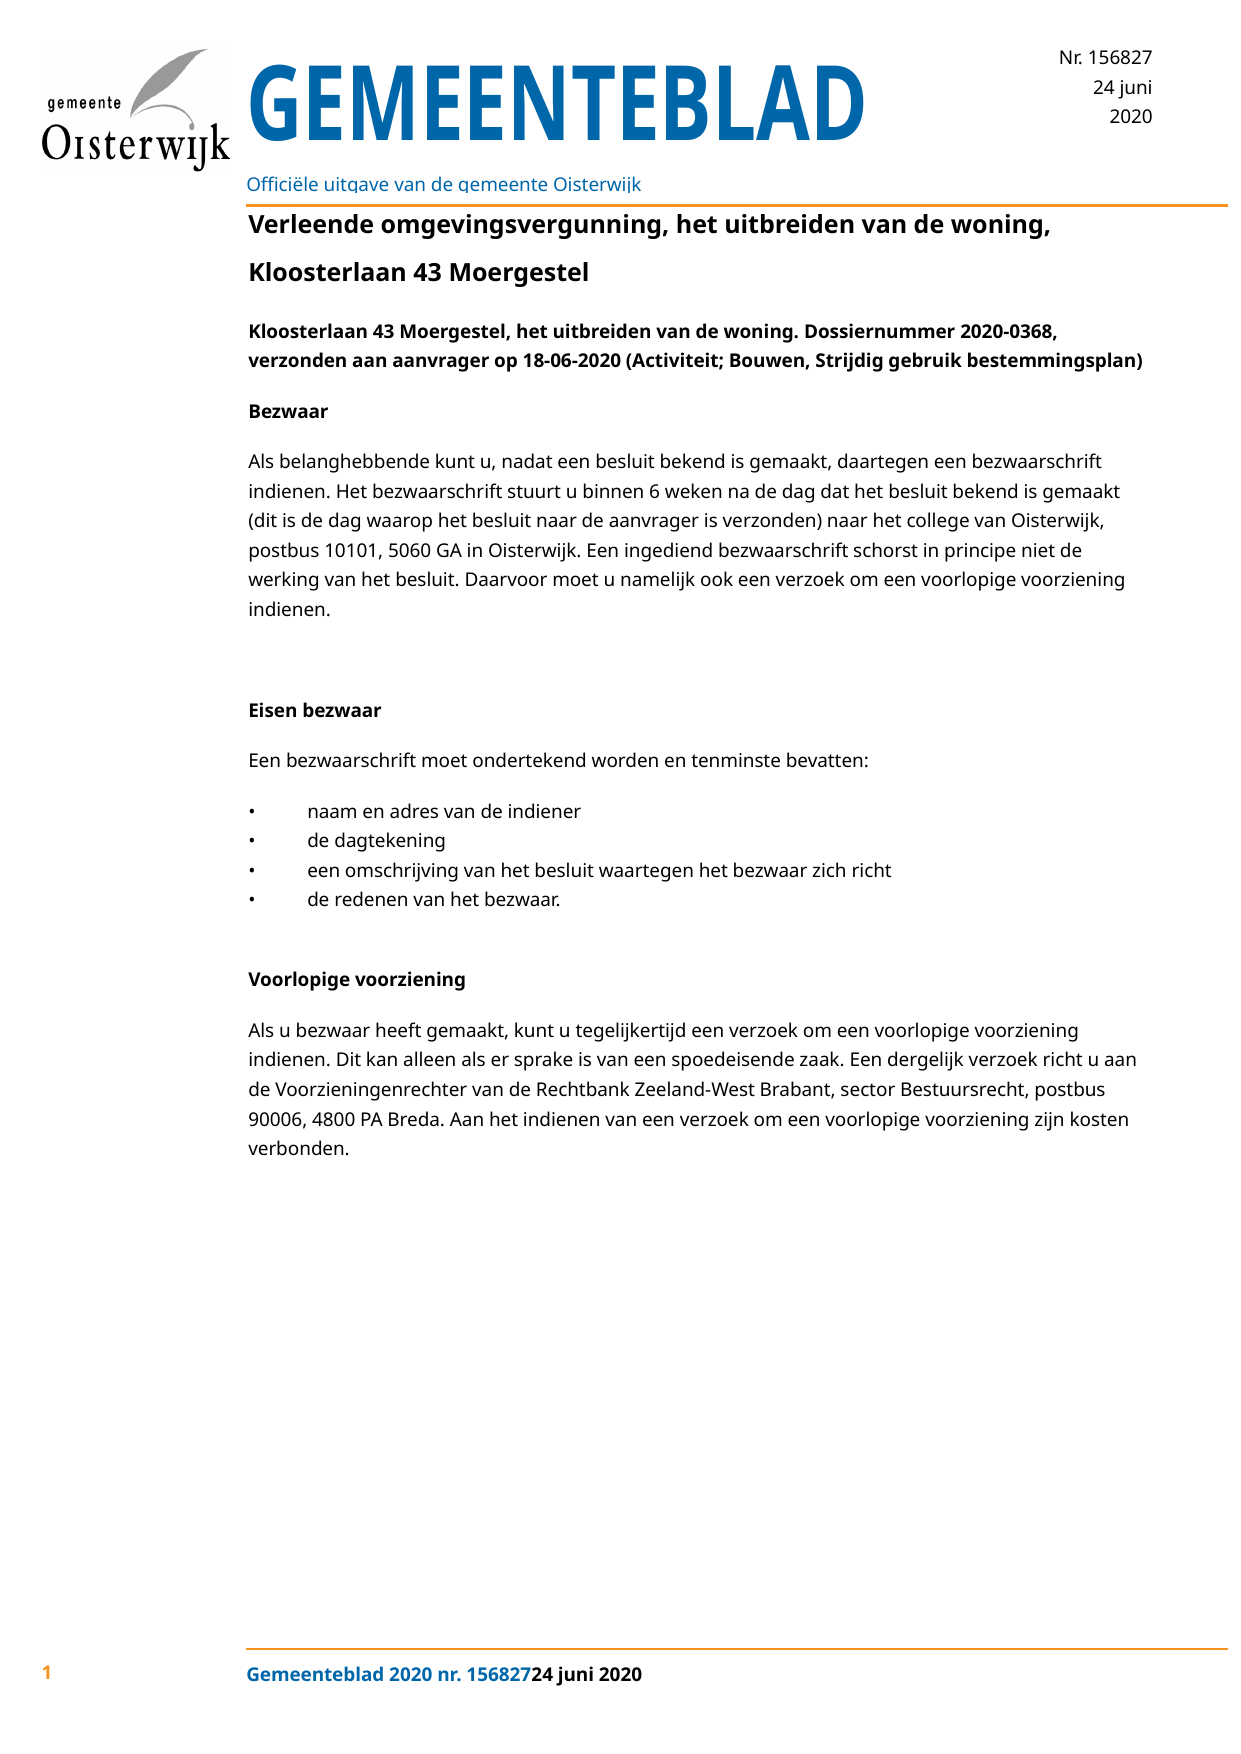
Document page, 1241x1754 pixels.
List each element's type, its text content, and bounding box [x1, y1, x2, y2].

text Bezwaar [248, 398, 1152, 424]
text Verleende omgevingsvergunning, het uitbreiden van de woning, Kloosterlaan 43 Moergestel [248, 207, 1152, 288]
text Eisen bezwaar [248, 697, 1152, 723]
list de redenen van het bezwaar. [248, 887, 1152, 912]
picture [41, 47, 231, 172]
text Kloosterlaan 43 Moergestel, het uitbreiden van de woning. Dossiernummer 2020-0368, verzonden aan aanvrager op 18-06-2020 (Activiteit; Bouwen, Strijdig gebruik bestemmingsplan) [248, 318, 1152, 373]
list naam en adres van de indiener [248, 798, 1152, 824]
list de dagtekening [248, 827, 1152, 853]
text Als belanghebbende kunt u, nadat een besluit bekend is gemaakt, daartegen een bezwaarschrift indienen. Het bezwaarschrift stuurt u binnen 6 weken na de dag dat het besluit bekend is gemaakt (dit is de dag waarop het besluit naar de aanvrager is verzonden) naar het college van Oisterwijk, postbus 10101, 5060 GA in Oisterwijk. Een ingediend bezwaarschrift schorst in principe niet de werking van het besluit. Daarvoor moet u namelijk ook een verzoek om een voorlopige voorziening indienen. [248, 448, 1152, 622]
text Een bezwaarschrift moet ondertekend worden en tenminste bevatten: [248, 747, 1152, 773]
text Voorlopige voorziening [248, 967, 1152, 992]
list een omschrijving van het besluit waartegen het bezwaar zich richt [248, 857, 1152, 883]
text Als u bezwaar heeft gemaakt, kunt u tegelijkertijd een verzoek om een voorlopige voorziening indienen. Dit kan alleen als er sprake is van een spoedeisende zaak. Een dergelijk verzoek richt u aan de Voorzieningenrechter van de Rechtbank Zeeland-West Brabant, sector Bestuursrecht, postbus 90006, 4800 PA Breda. Aan het indienen van een verzoek om een voorlopige voorziening zijn kosten verbonden. [248, 1017, 1152, 1161]
